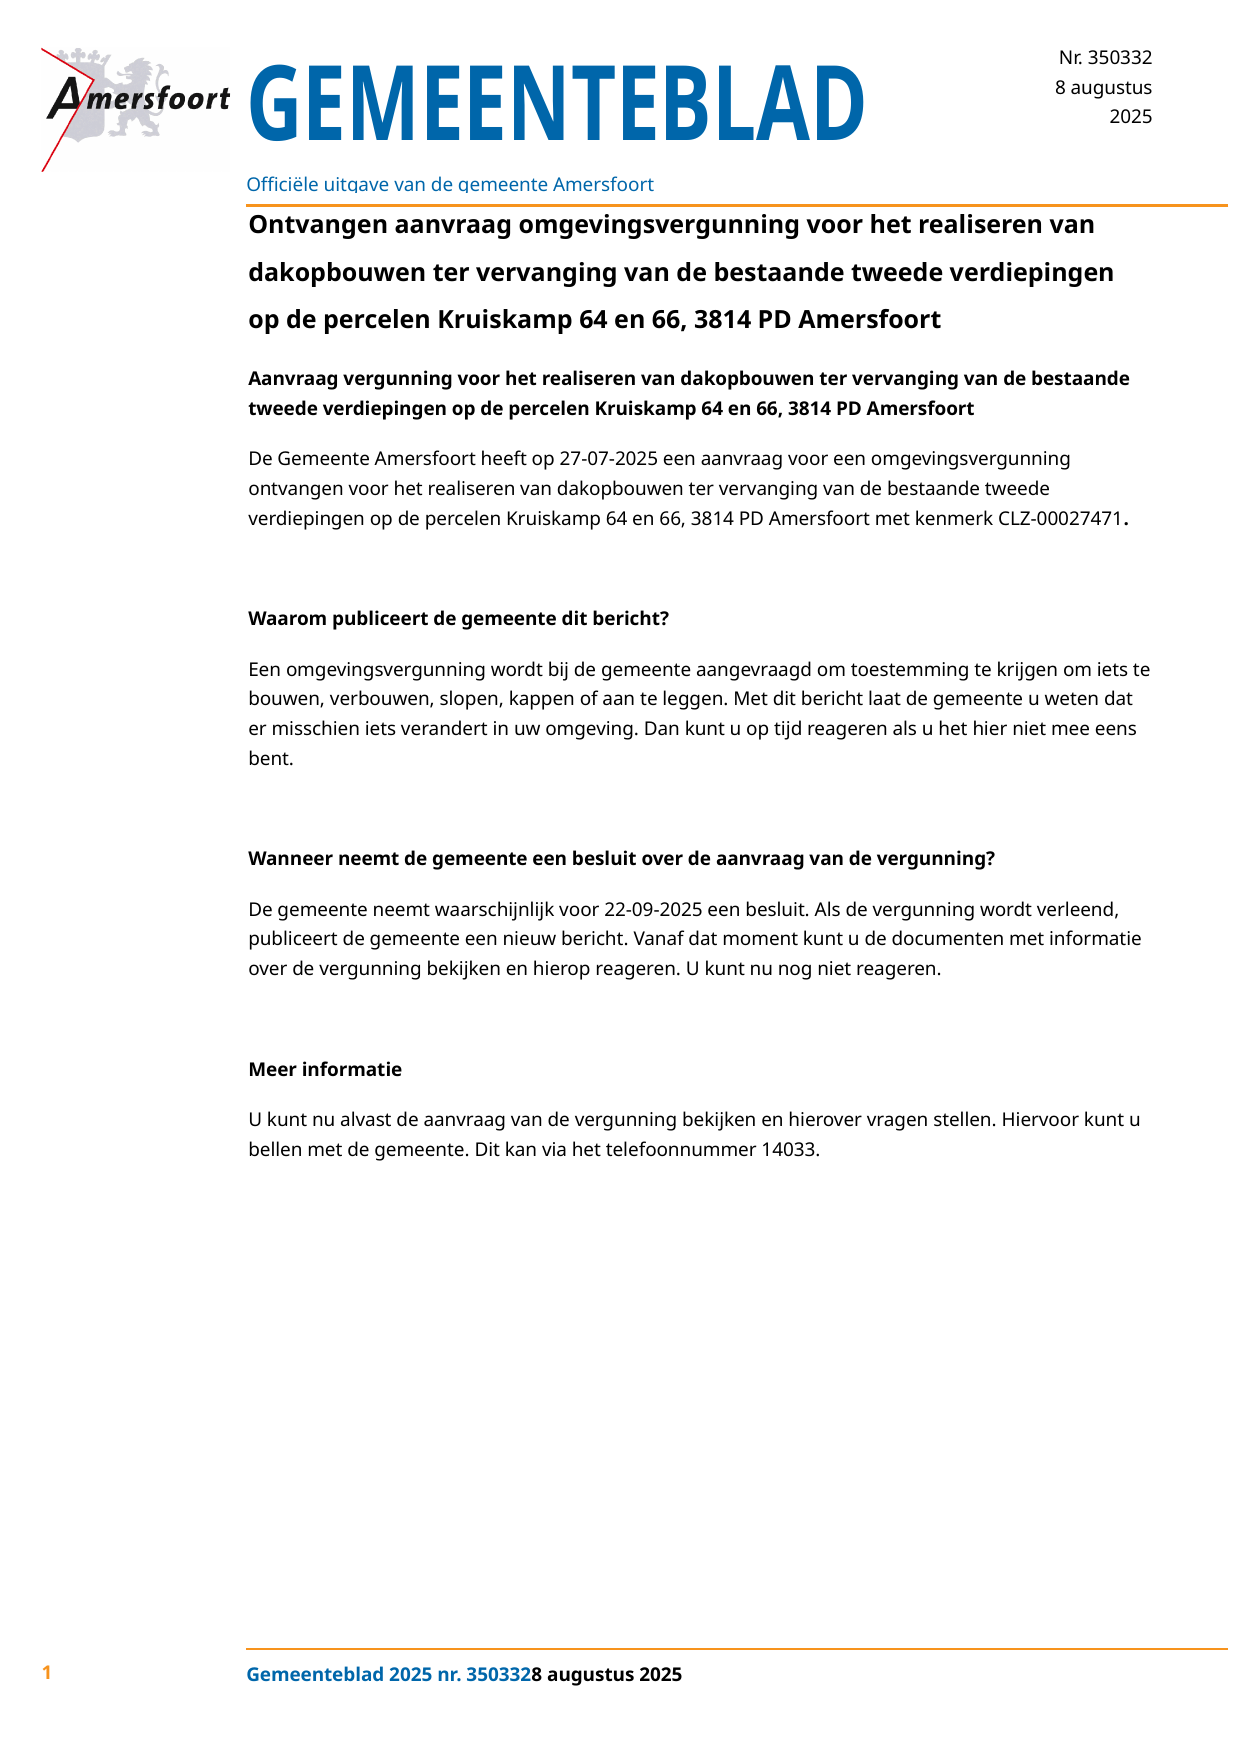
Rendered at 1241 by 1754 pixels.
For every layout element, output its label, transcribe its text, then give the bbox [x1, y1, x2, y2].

text Waarom publiceert de gemeente dit bericht? [248, 606, 1152, 631]
text De Gemeente Amersfoort heeft op 27-07-2025 een aanvraag voor een omgevingsvergunning ontvangen voor het realiseren van dakopbouwen ter vervanging van de bestaande tweede verdiepingen op de percelen Kruiskamp 64 en 66, 3814 PD Amersfoort met kenmerk CLZ-00027471. [248, 446, 1152, 530]
picture [41, 47, 231, 172]
text Aanvraag vergunning voor het realiseren van dakopbouwen ter vervanging van de bestaande tweede verdiepingen op de percelen Kruiskamp 64 en 66, 3814 PD Amersfoort [248, 366, 1152, 421]
text Ontvangen aanvraag omgevingsvergunning voor het realiseren van dakopbouwen ter vervanging van de bestaande tweede verdiepingen op de percelen Kruiskamp 64 en 66, 3814 PD Amersfoort [248, 207, 1152, 336]
text Wanneer neemt de gemeente een besluit over de aanvraag van de vergunning? [248, 846, 1152, 871]
text Een omgevingsvergunning wordt bij de gemeente aangevraagd om toestemming te krijgen om iets te bouwen, verbouwen, slopen, kappen of aan te leggen. Met dit bericht laat de gemeente u weten dat er misschien iets verandert in uw omgeving. Dan kunt u op tijd reageren als u het hier niet mee eens bent. [248, 656, 1152, 770]
text De gemeente neemt waarschijnlijk voor 22-09-2025 een besluit. Als de vergunning wordt verleend, publiceert de gemeente een nieuw bericht. Vanaf dat moment kunt u de documenten met informatie over de vergunning bekijken en hierop reageren. U kunt nu nog niet reageren. [248, 896, 1152, 981]
text U kunt nu alvast de aanvraag van de vergunning bekijken en hierover vragen stellen. Hiervoor kunt u bellen met de gemeente. Dit kan via het telefoonnummer 14033. [248, 1106, 1152, 1162]
text Meer informatie [248, 1056, 1152, 1082]
